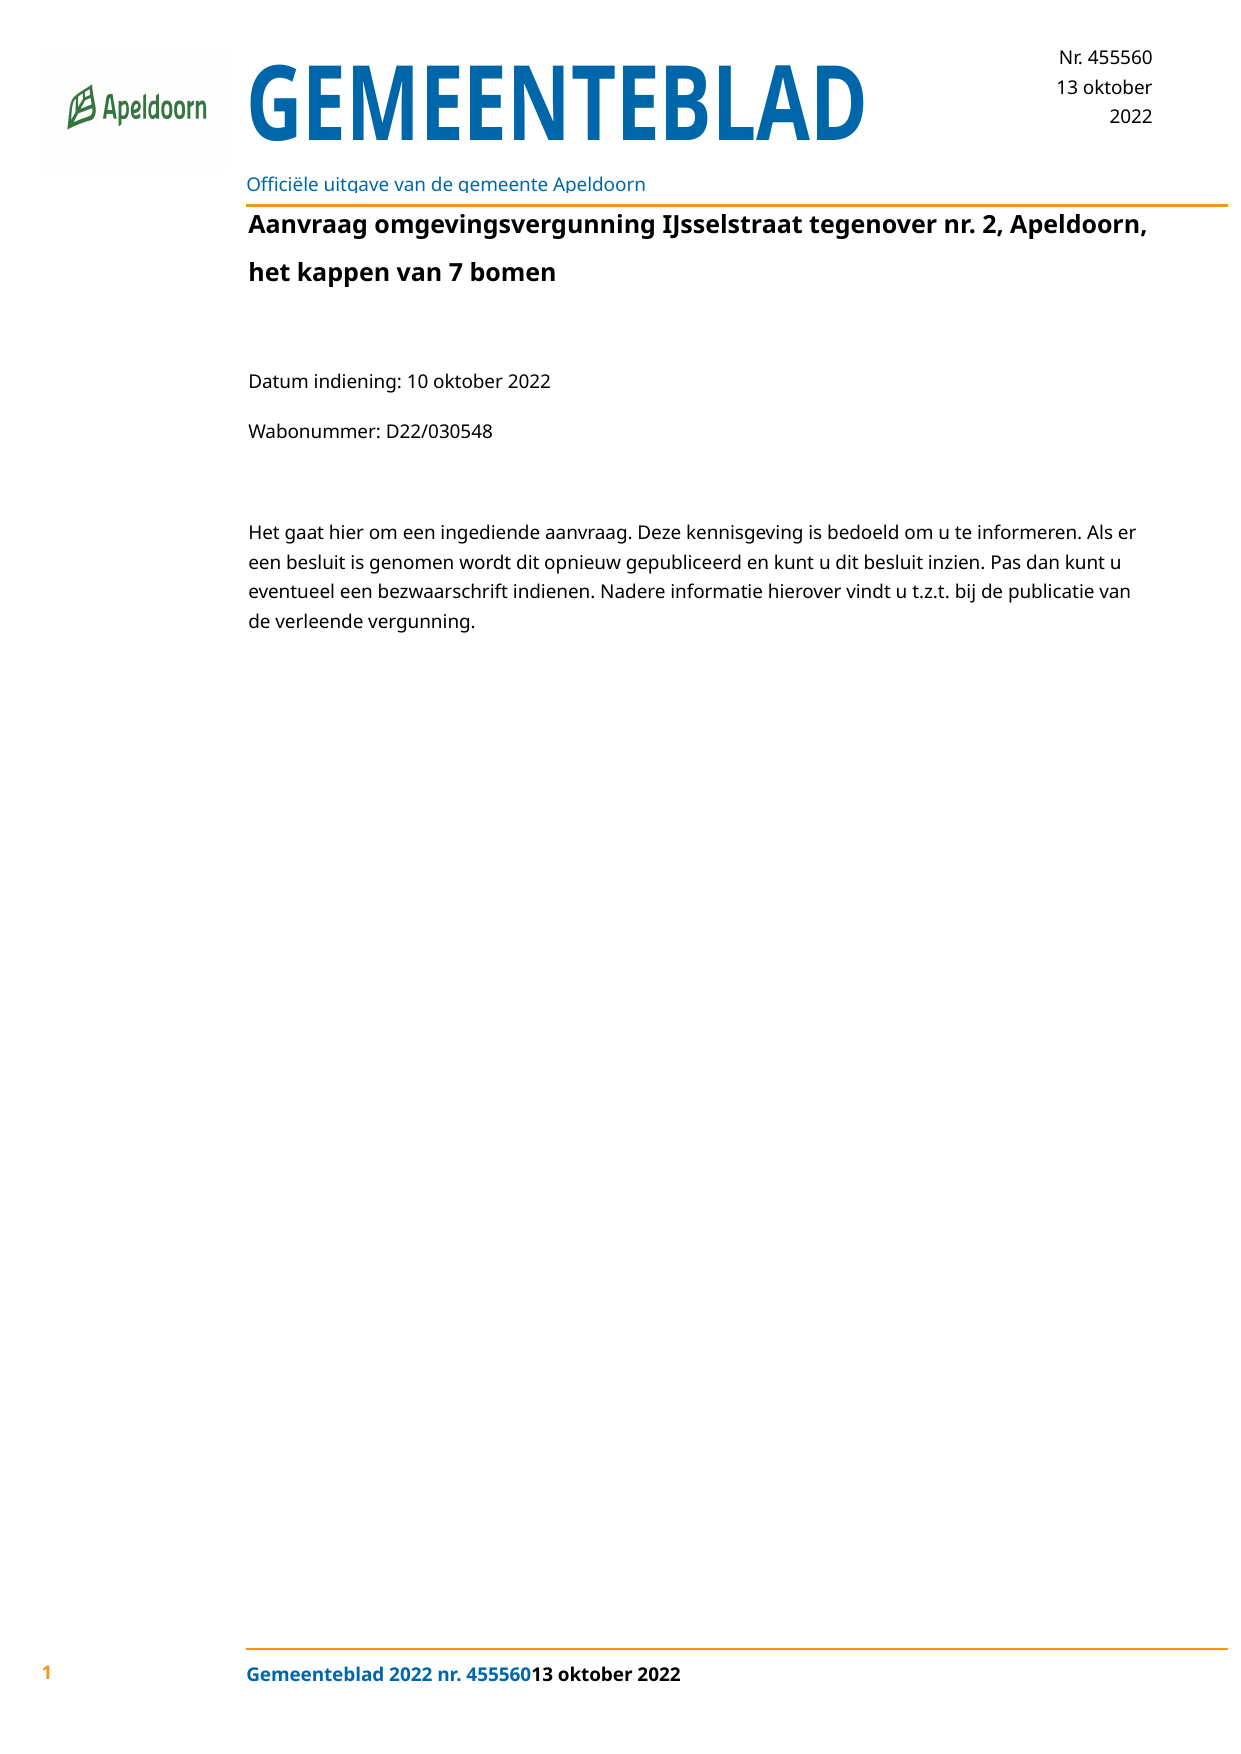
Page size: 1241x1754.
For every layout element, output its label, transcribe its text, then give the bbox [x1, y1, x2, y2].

picture [41, 47, 231, 172]
text Wabonummer: D22/030548 [248, 419, 1152, 444]
text Aanvraag omgevingsvergunning IJsselstraat tegenover nr. 2, Apeldoorn, het kappen van 7 bomen [248, 207, 1152, 288]
text Datum indiening: 10 oktober 2022 [248, 368, 1152, 394]
text Het gaat hier om een ingediende aanvraag. Deze kennisgeving is bedoeld om u te informeren. Als er een besluit is genomen wordt dit opnieuw gepubliceerd en kunt u dit besluit inzien. Pas dan kunt u eventueel een bezwaarschrift indienen. Nadere informatie hierover vindt u t.z.t. bij de publicatie van de verleende vergunning. [248, 519, 1152, 634]
